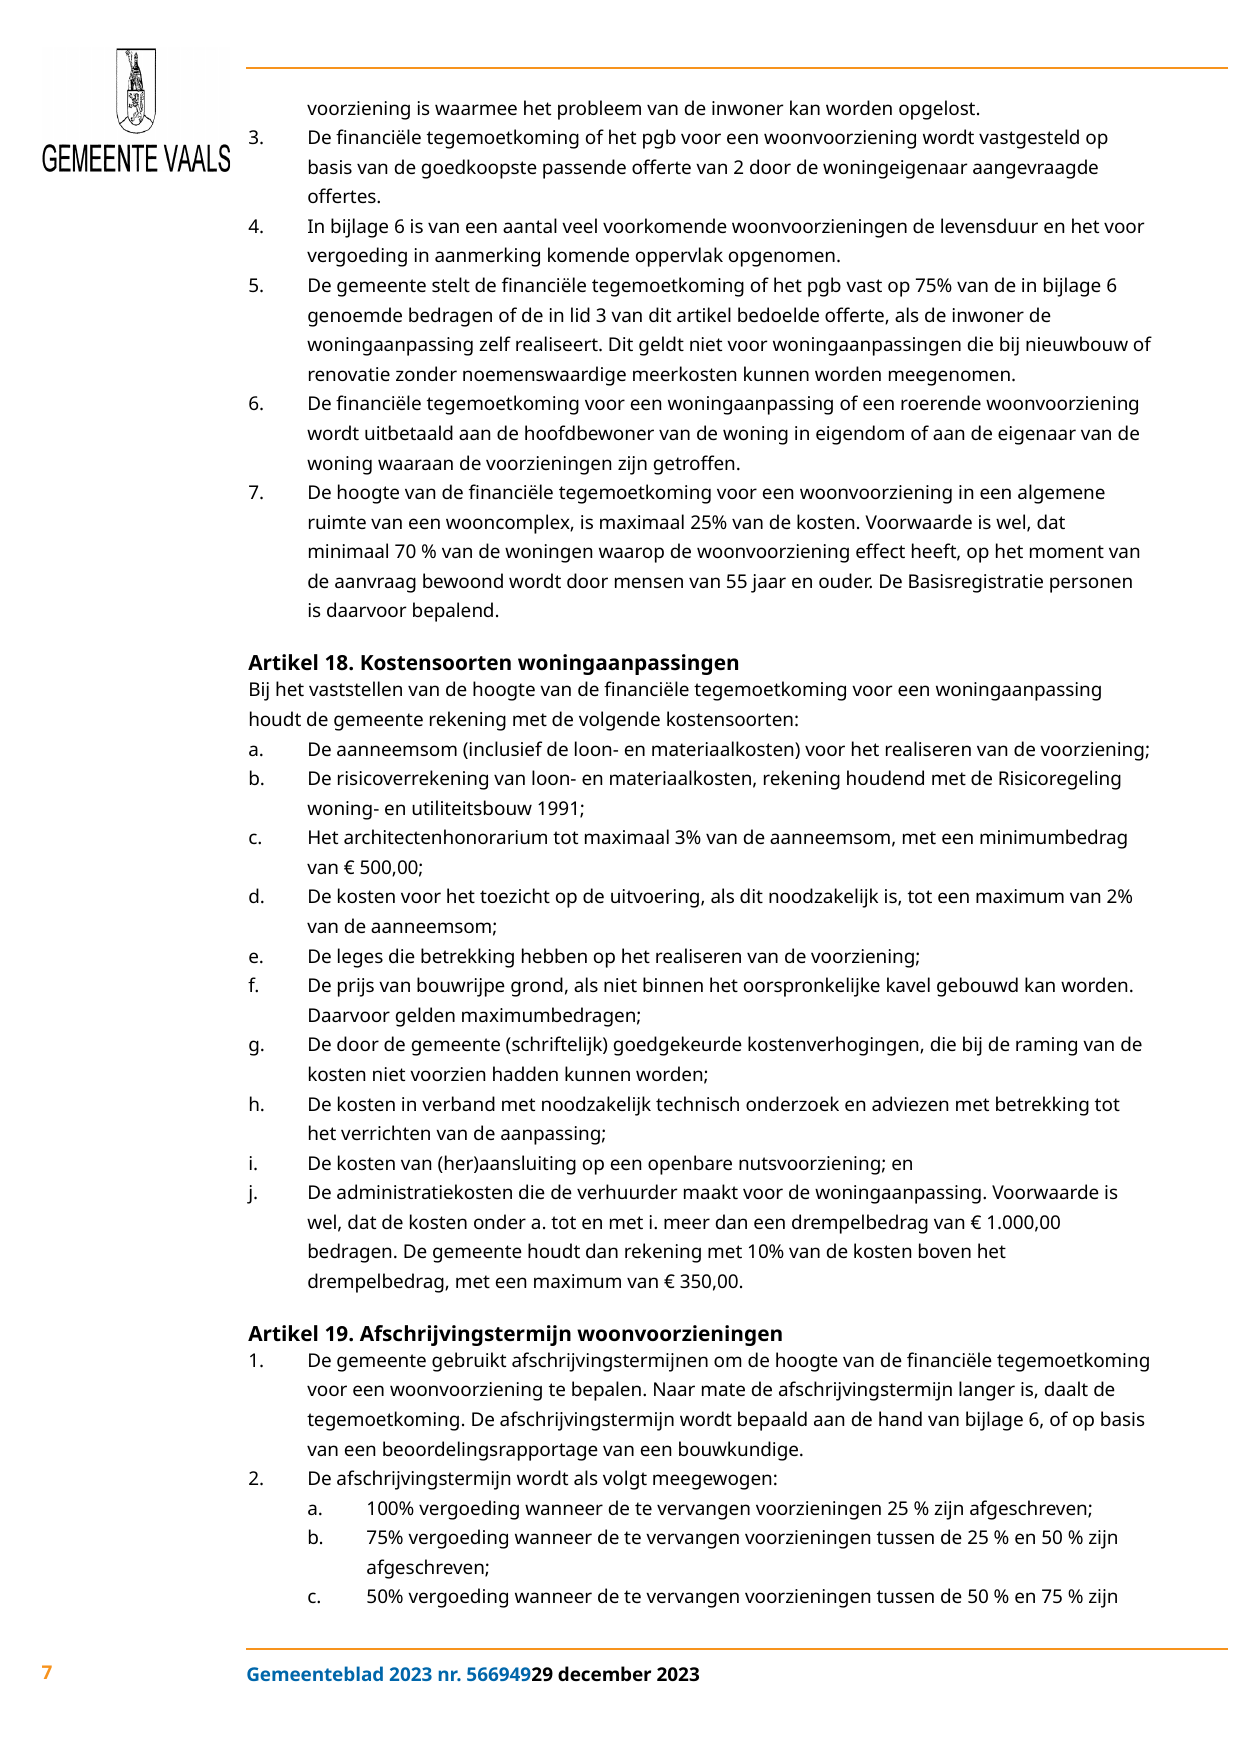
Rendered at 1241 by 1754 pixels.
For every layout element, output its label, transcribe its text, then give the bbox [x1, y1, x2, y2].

list 75% vergoeding wanneer de te vervangen voorzieningen tussen de 25 % en 50 % zijn afgeschreven; [307, 1524, 1152, 1580]
list De leges die betrekking hebben op het realiseren van de voorziening; [248, 943, 1152, 968]
list De door de gemeente (schriftelijk) goedgekeurde kostenverhogingen, die bij de raming van de kosten niet voorzien hadden kunnen worden; [248, 1032, 1152, 1087]
picture [41, 47, 231, 172]
list De prijs van bouwrijpe grond, als niet binnen het oorspronkelijke kavel gebouwd kan worden. Daarvoor gelden maximumbedragen; [248, 972, 1152, 1028]
list 100% vergoeding wanneer de te vervangen voorzieningen 25 % zijn afgeschreven; [307, 1495, 1152, 1521]
list De administratiekosten die de verhuurder maakt voor de woningaanpassing. Voorwaarde is wel, dat de kosten onder a. tot en met i. meer dan een drempelbedrag van € 1.000,00 bedragen. De gemeente houdt dan rekening met 10% van de kosten boven het drempelbedrag, met een maximum van € 350,00. [248, 1179, 1152, 1294]
list 50% vergoeding wanneer de te vervangen voorzieningen tussen de 50 % en 75 % zijn [307, 1584, 1152, 1609]
list De kosten van (her)aansluiting op een openbare nutsvoorziening; en [248, 1150, 1152, 1176]
list In bijlage 6 is van een aantal veel voorkomende woonvoorzieningen de levensduur en het voor vergoeding in aanmerking komende oppervlak opgenomen. [248, 213, 1152, 268]
list Het architectenhonorarium tot maximaal 3% van de aanneemsom, met een minimumbedrag van € 500,00; [248, 824, 1152, 880]
list De gemeente gebruikt afschrijvingstermijnen om de hoogte van de financiële tegemoetkoming voor een woonvoorziening te bepalen. Naar mate de afschrijvingstermijn langer is, daalt de tegemoetkoming. De afschrijvingstermijn wordt bepaald aan de hand van bijlage 6, of op basis van een beoordelingsrapportage van een bouwkundige. [248, 1347, 1152, 1462]
list De financiële tegemoetkoming voor een woningaanpassing of een roerende woonvoorziening wordt uitbetaald aan de hoofdbewoner van de woning in eigendom of aan de eigenaar van de woning waaraan de voorzieningen zijn getroffen. [248, 391, 1152, 476]
text Artikel 18. Kostensoorten woningaanpassingen [248, 648, 1152, 677]
list De aanneemsom (inclusief de loon- en materiaalkosten) voor het realiseren van de voorziening; [248, 736, 1152, 761]
list De kosten voor het toezicht op de uitvoering, als dit noodzakelijk is, tot een maximum van 2% van de aanneemsom; [248, 884, 1152, 939]
list De gemeente stelt de financiële tegemoetkoming of het pgb vast op 75% van de in bijlage 6 genoemde bedragen of de in lid 3 van dit artikel bedoelde offerte, als de inwoner de woningaanpassing zelf realiseert. Dit geldt niet voor woningaanpassingen die bij nieuwbouw of renovatie zonder noemenswaardige meerkosten kunnen worden meegenomen. [248, 272, 1152, 387]
text Bij het vaststellen van de hoogte van de financiële tegemoetkoming voor een woningaanpassing houdt de gemeente rekening met de volgende kostensoorten: [248, 677, 1152, 732]
list voorziening is waarmee het probleem van de inwoner kan worden opgelost. [248, 95, 1152, 121]
list De financiële tegemoetkoming of het pgb voor een woonvoorziening wordt vastgesteld op basis van de goedkoopste passende offerte van 2 door de woningeigenaar aangevraagde offertes. [248, 124, 1152, 209]
list De afschrijvingstermijn wordt als volgt meegewogen: [248, 1465, 1152, 1491]
list De hoogte van de financiële tegemoetkoming voor een woonvoorziening in een algemene ruimte van een wooncomplex, is maximaal 25% van de kosten. Voorwaarde is wel, dat minimaal 70 % van de woningen waarop de woonvoorziening effect heeft, op het moment van de aanvraag bewoond wordt door mensen van 55 jaar en ouder. De Basisregistratie personen is daarvoor bepalend. [248, 479, 1152, 623]
list De risicoverrekening van loon- en materiaalkosten, rekening houdend met de Risicoregeling woning- en utiliteitsbouw 1991; [248, 765, 1152, 821]
text Artikel 19. Afschrijvingstermijn woonvoorzieningen [248, 1319, 1152, 1347]
list De kosten in verband met noodzakelijk technisch onderzoek en adviezen met betrekking tot het verrichten van de aanpassing; [248, 1091, 1152, 1146]
